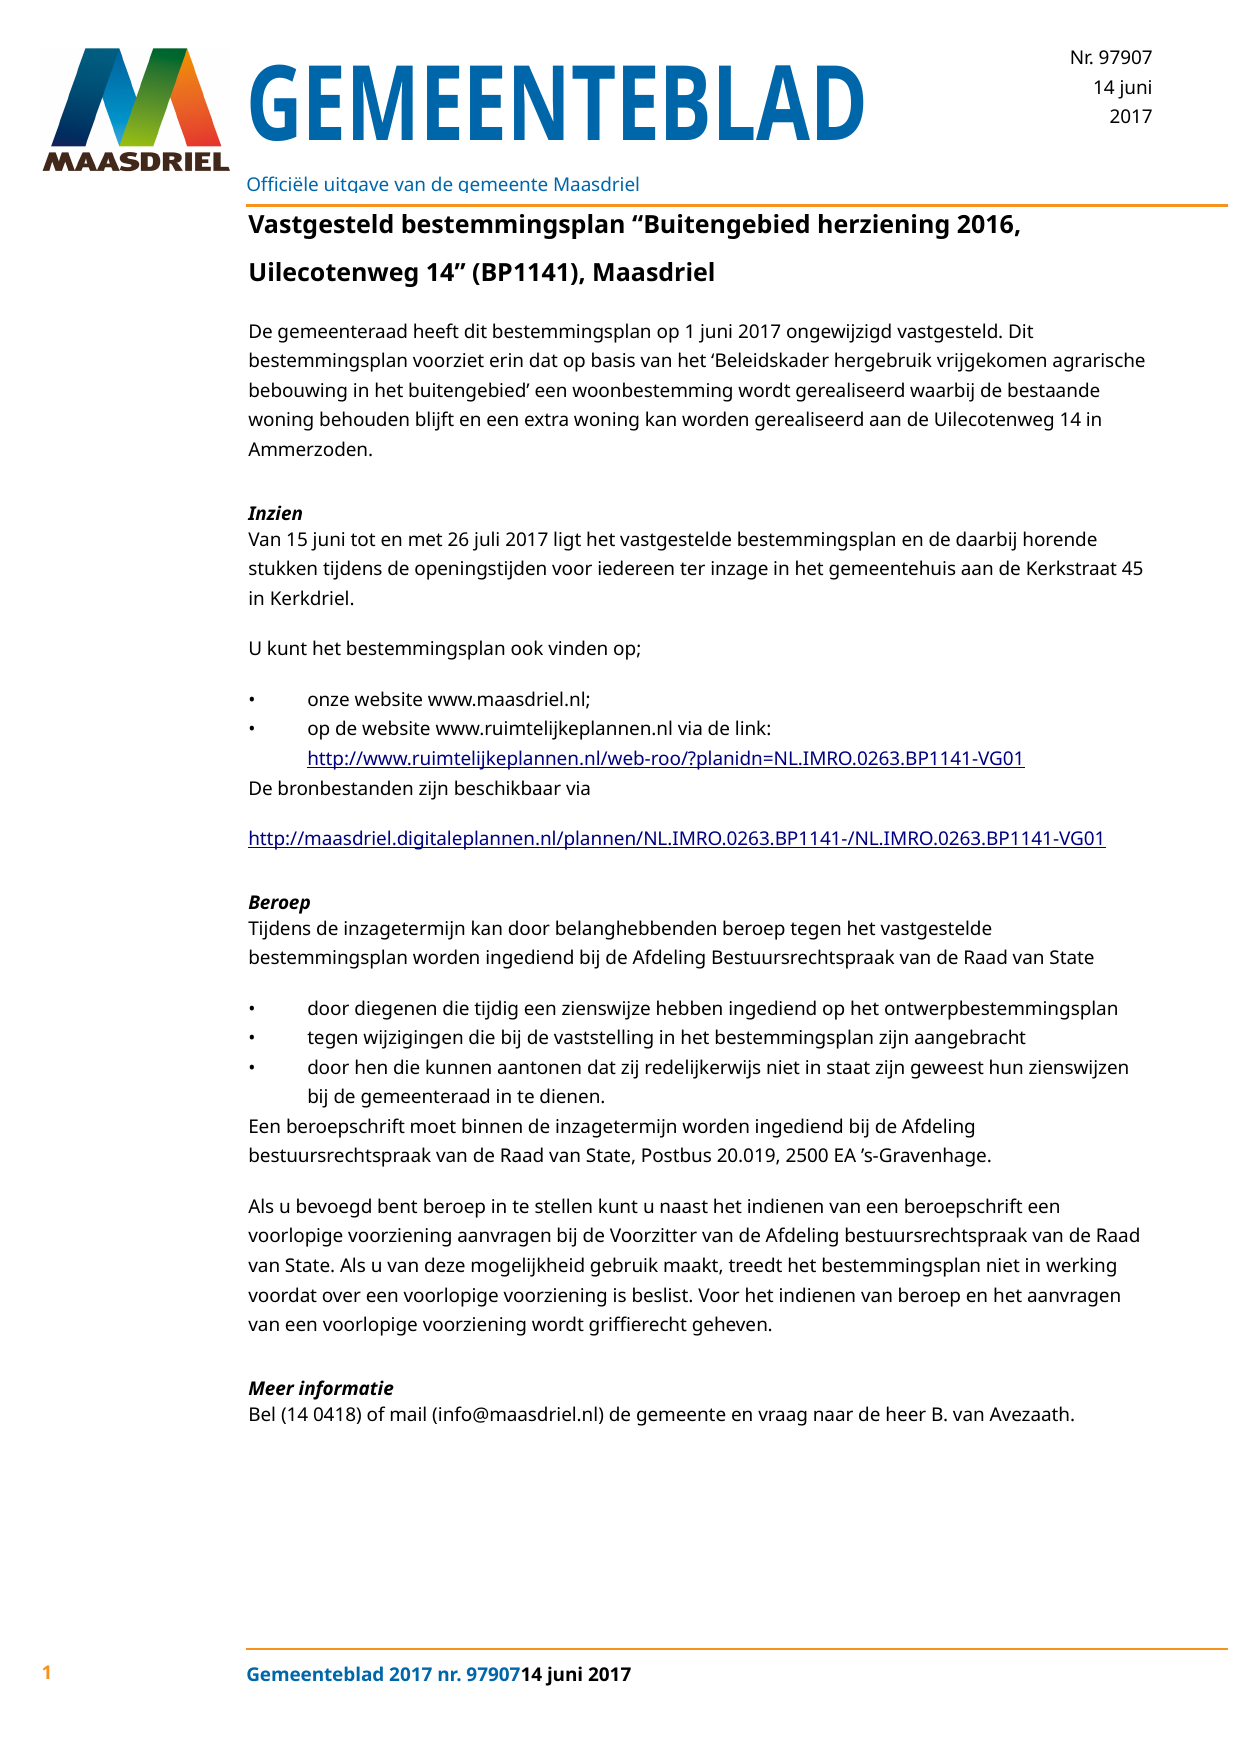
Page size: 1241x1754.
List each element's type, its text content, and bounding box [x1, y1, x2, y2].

text Vastgesteld bestemmingsplan “Buitengebied herziening 2016, Uilecotenweg 14” (BP1141), Maasdriel [248, 207, 1152, 288]
list door diegenen die tijdig een zienswijze hebben ingediend op het ontwerpbestemmingsplan [248, 995, 1152, 1021]
list onze website www.maasdriel.nl; [248, 686, 1152, 712]
text Een beroepschrift moet binnen de inzagetermijn worden ingediend bij de Afdeling bestuursrechtspraak van de Raad van State, Postbus 20.019, 2500 EA ’s-Gravenhage. [248, 1113, 1152, 1168]
text Van 15 juni tot en met 26 juli 2017 ligt het vastgestelde bestemmingsplan en de daarbij horende stukken tijdens de openingstijden voor iedereen ter inzage in het gemeentehuis aan de Kerkstraat 45 in Kerkdriel. [248, 526, 1152, 611]
list op de website www.ruimtelijkeplannen.nl via de link: [248, 716, 1152, 741]
text Tijdens de inzagetermijn kan door belanghebbenden beroep tegen het vastgestelde bestemmingsplan worden ingediend bij de Afdeling Bestuursrechtspraak van de Raad van State [248, 915, 1152, 970]
text Meer informatie [248, 1375, 1152, 1401]
text Als u bevoegd bent beroep in te stellen kunt u naast het indienen van een beroepschrift een voorlopige voorziening aanvragen bij de Voorzitter van de Afdeling bestuursrechtspraak van de Raad van State. Als u van deze mogelijkheid gebruik maakt, treedt het bestemmingsplan niet in werking voordat over een voorlopige voorziening is beslist. Voor het indienen van beroep en het aanvragen van een voorlopige voorziening wordt griffierecht geheven. [248, 1193, 1152, 1337]
text Bel (14 0418) of mail (info@maasdriel.nl) de gemeente en vraag naar de heer B. van Avezaath. [248, 1401, 1152, 1427]
list tegen wijzigingen die bij de vaststelling in het bestemmingsplan zijn aangebracht [248, 1024, 1152, 1050]
text De gemeenteraad heeft dit bestemmingsplan op 1 juni 2017 ongewijzigd vastgesteld. Dit bestemmingsplan voorziet erin dat op basis van het ‘Beleidskader hergebruik vrijgekomen agrarische bebouwing in het buitengebied’ een woonbestemming wordt gerealiseerd waarbij de bestaande woning behouden blijft en een extra woning kan worden gerealiseerd aan de Uilecotenweg 14 in Ammerzoden. [248, 318, 1152, 462]
text De bronbestanden zijn beschikbaar via [248, 775, 1152, 800]
list door hen die kunnen aantonen dat zij redelijkerwijs niet in staat zijn geweest hun zienswijzen bij de gemeenteraad in te dienen. [248, 1054, 1152, 1109]
text http://maasdriel.digitaleplannen.nl/plannen/NL.IMRO.0263.BP1141-/NL.IMRO.0263.BP1141-VG01 [248, 825, 1152, 851]
text Beroep [248, 889, 1152, 915]
picture [41, 47, 231, 172]
text Inzien [248, 500, 1152, 526]
text U kunt het bestemmingsplan ook vinden op; [248, 636, 1152, 661]
list http://www.ruimtelijkeplannen.nl/web-roo/?planidn=NL.IMRO.0263.BP1141-VG01 [248, 745, 1152, 771]
